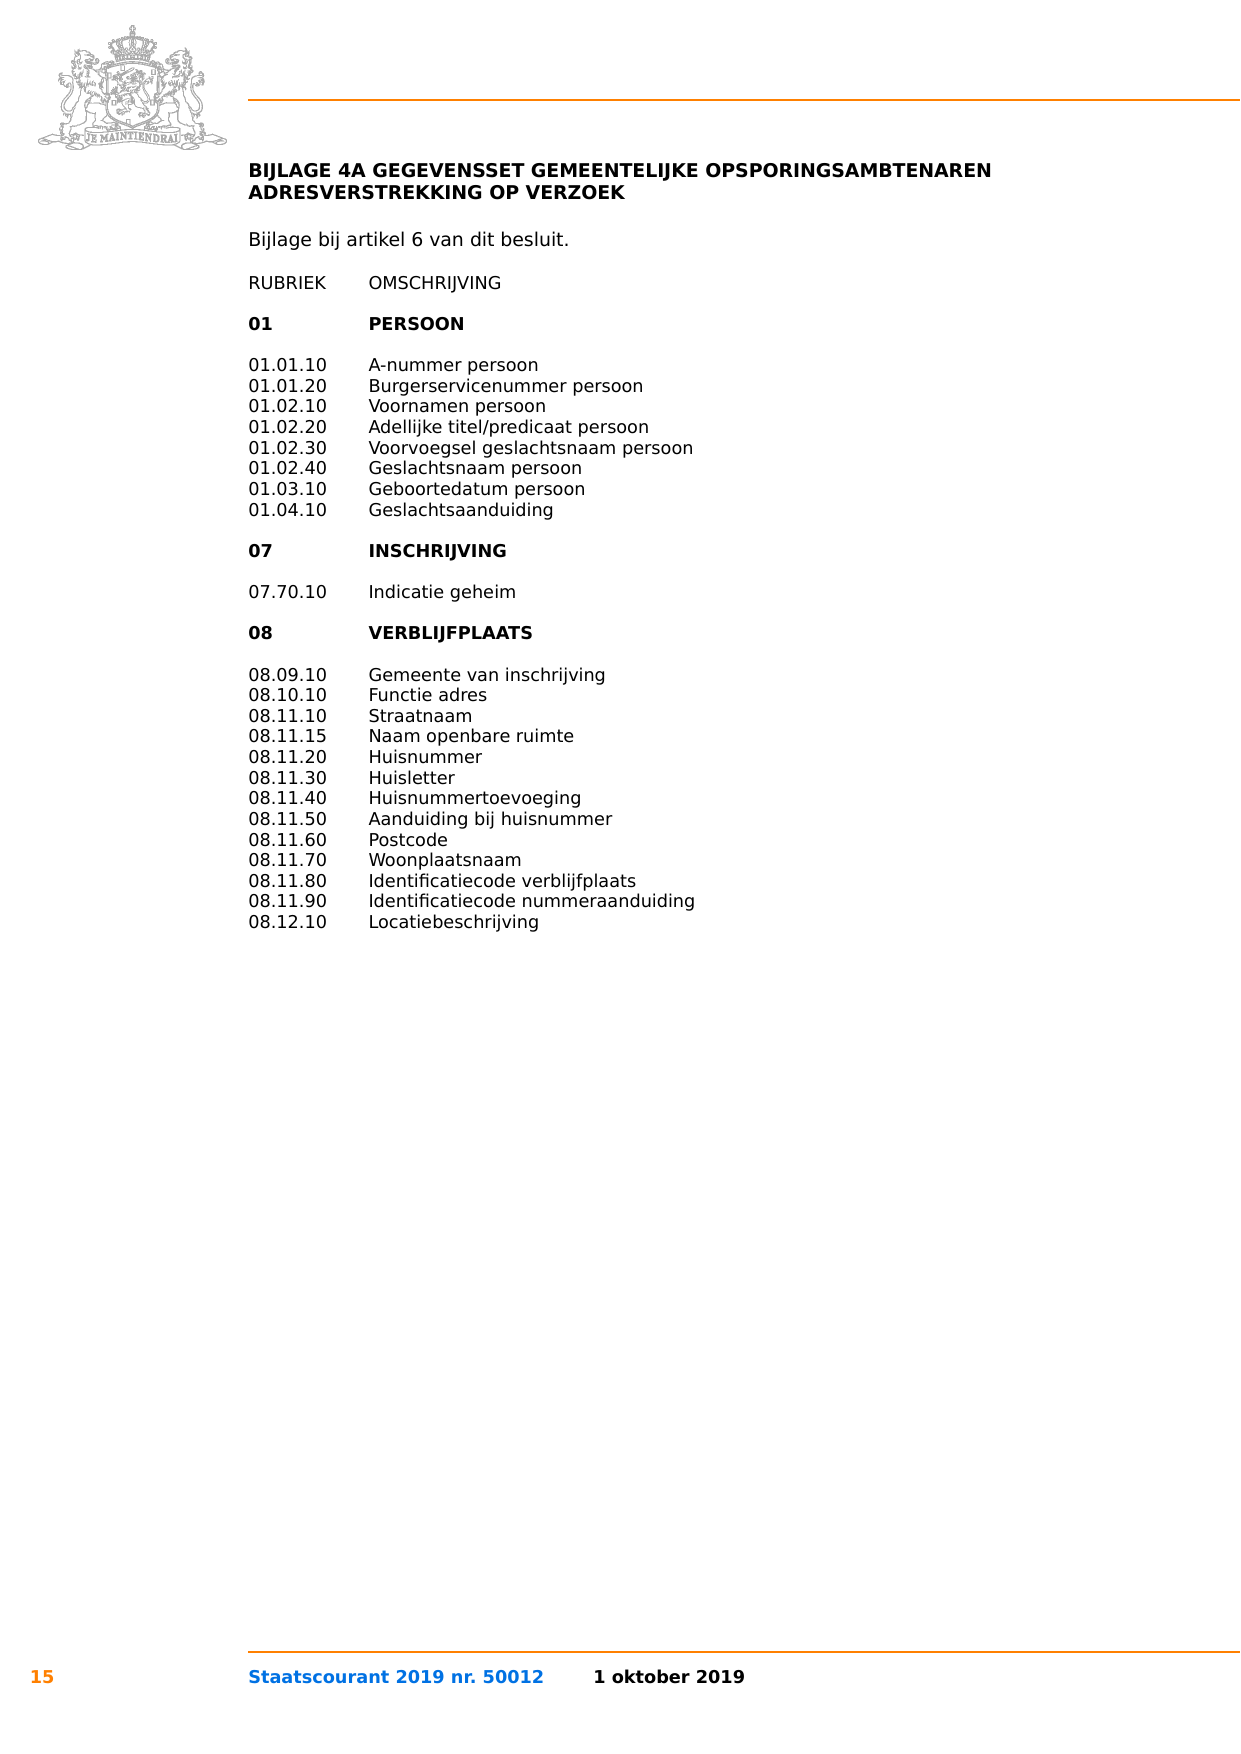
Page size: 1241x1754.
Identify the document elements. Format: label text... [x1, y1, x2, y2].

text Bijlage bij artikel 6 van dit besluit. [248, 229, 1163, 251]
table_cell 01.02.40 [248, 458, 362, 479]
table_cell Indicatie geheim [363, 582, 1163, 603]
table_cell [248, 603, 362, 623]
table_cell 08.11.80 [248, 871, 362, 891]
table_cell INSCHRIJVING [363, 541, 1163, 561]
table_header OMSCHRIJVING [363, 273, 1163, 293]
table_cell 08 [248, 623, 362, 644]
table_cell 08.09.10 [248, 665, 362, 685]
table_cell 07 [248, 541, 362, 561]
table_cell [248, 561, 362, 582]
table_cell 08.11.20 [248, 747, 362, 768]
table_cell 01.01.10 [248, 355, 362, 376]
table_cell Geslachtsaanduiding [363, 500, 1163, 520]
subtitle BIJLAGE 4A GEGEVENSSET GEMEENTELIJKE OPSPORINGSAMBTENAREN ADRESVERSTREKKING OP VERZOEK [248, 160, 1163, 204]
table_cell [248, 335, 362, 355]
table_cell Identificatiecode nummeraanduiding [363, 891, 1163, 912]
table_cell 08.11.30 [248, 768, 362, 788]
table_cell PERSOON [363, 314, 1163, 334]
table_cell Naam openbare ruimte [363, 726, 1163, 747]
table_cell 08.11.15 [248, 726, 362, 747]
table_cell 08.11.10 [248, 706, 362, 726]
table_cell Aanduiding bij huisnummer [363, 809, 1163, 829]
table_cell [363, 335, 1163, 355]
table_cell Gemeente van inschrijving [363, 665, 1163, 685]
table_cell 08.11.40 [248, 788, 362, 809]
table_cell Huisnummer [363, 747, 1163, 768]
table_cell [363, 293, 1163, 314]
table_cell Adellijke titel/predicaat persoon [363, 417, 1163, 438]
table_cell Identificatiecode verblijfplaats [363, 871, 1163, 891]
table_cell Straatnaam [363, 706, 1163, 726]
table_cell Geslachtsnaam persoon [363, 458, 1163, 479]
table_cell 01.02.20 [248, 417, 362, 438]
table_cell 08.11.50 [248, 809, 362, 829]
table_cell 08.11.60 [248, 830, 362, 850]
table_cell 01 [248, 314, 362, 334]
table_cell [248, 293, 362, 314]
table_cell [363, 644, 1163, 664]
table_cell Huisletter [363, 768, 1163, 788]
table_cell 01.02.10 [248, 396, 362, 417]
table_cell Woonplaatsnaam [363, 850, 1163, 871]
table_cell 01.02.30 [248, 438, 362, 458]
table_cell Locatiebeschrijving [363, 912, 1163, 933]
table_cell [363, 561, 1163, 582]
table_cell Huisnummertoevoeging [363, 788, 1163, 809]
table_cell 01.01.20 [248, 376, 362, 396]
table_cell 01.03.10 [248, 479, 362, 499]
table_cell [363, 603, 1163, 623]
table_header RUBRIEK [248, 273, 362, 293]
table_cell [248, 520, 362, 541]
table_cell Postcode [363, 830, 1163, 850]
table_cell Burgerservicenummer persoon [363, 376, 1163, 396]
picture [38, 25, 227, 150]
table_cell 08.11.70 [248, 850, 362, 871]
table_cell Voorvoegsel geslachtsnaam persoon [363, 438, 1163, 458]
table_cell 07.70.10 [248, 582, 362, 603]
table_cell Geboortedatum persoon [363, 479, 1163, 499]
table_cell 08.10.10 [248, 685, 362, 706]
table_cell 08.12.10 [248, 912, 362, 933]
table_cell A-nummer persoon [363, 355, 1163, 376]
table_cell [248, 644, 362, 664]
table_cell 08.11.90 [248, 891, 362, 912]
table_cell 01.04.10 [248, 500, 362, 520]
table_cell [363, 520, 1163, 541]
table_cell Functie adres [363, 685, 1163, 706]
table_cell VERBLIJFPLAATS [363, 623, 1163, 644]
table_cell Voornamen persoon [363, 396, 1163, 417]
